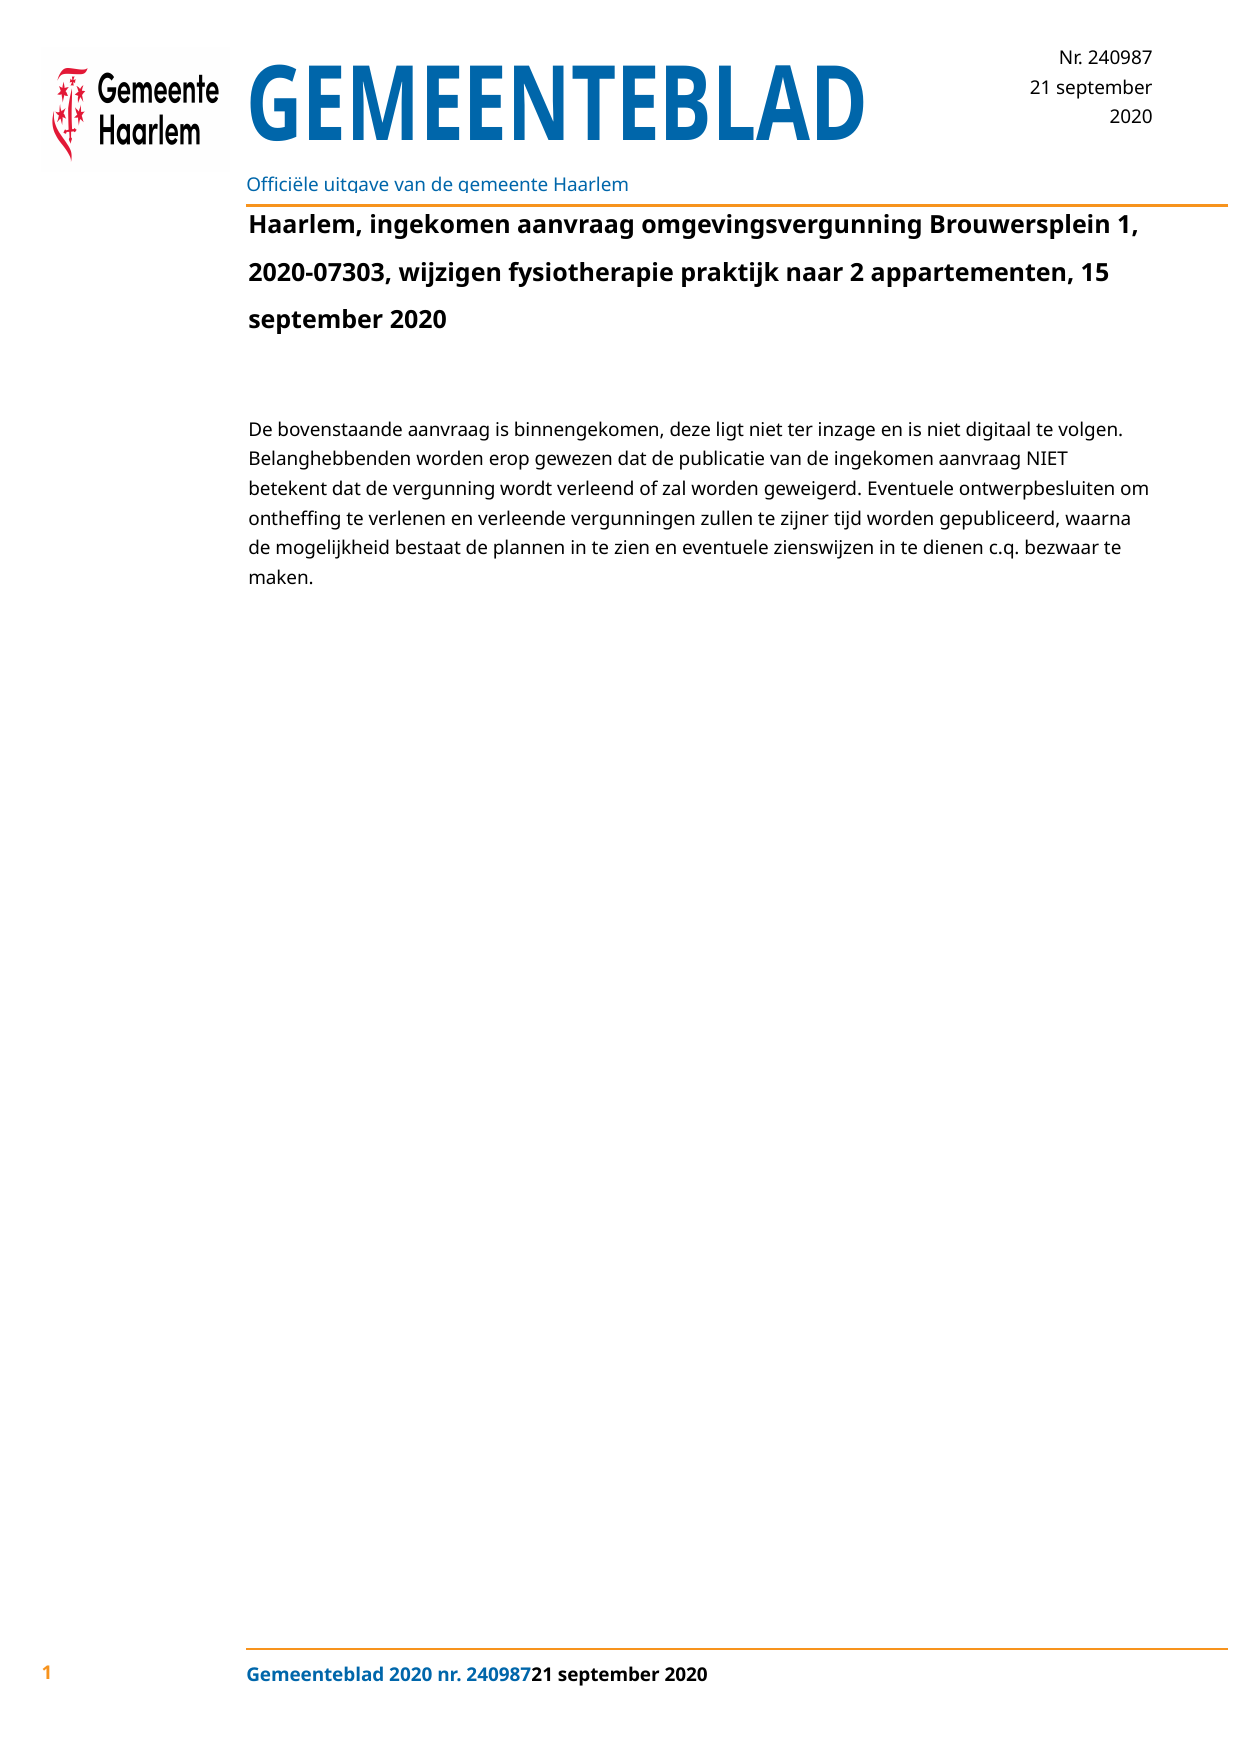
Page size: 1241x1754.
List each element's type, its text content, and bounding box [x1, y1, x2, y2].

text De bovenstaande aanvraag is binnengekomen, deze ligt niet ter inzage en is niet digitaal te volgen. Belanghebbenden worden erop gewezen dat de publicatie van de ingekomen aanvraag NIET betekent dat de vergunning wordt verleend of zal worden geweigerd. Eventuele ontwerpbesluiten om ontheffing te verlenen en verleende vergunningen zullen te zijner tijd worden gepubliceerd, waarna de mogelijkheid bestaat de plannen in te zien en eventuele zienswijzen in te dienen c.q. bezwaar te maken. [248, 416, 1152, 589]
picture [41, 47, 231, 172]
text Haarlem, ingekomen aanvraag omgevingsvergunning Brouwersplein 1, 2020-07303, wijzigen fysiotherapie praktijk naar 2 appartementen, 15 september 2020 [248, 207, 1152, 336]
